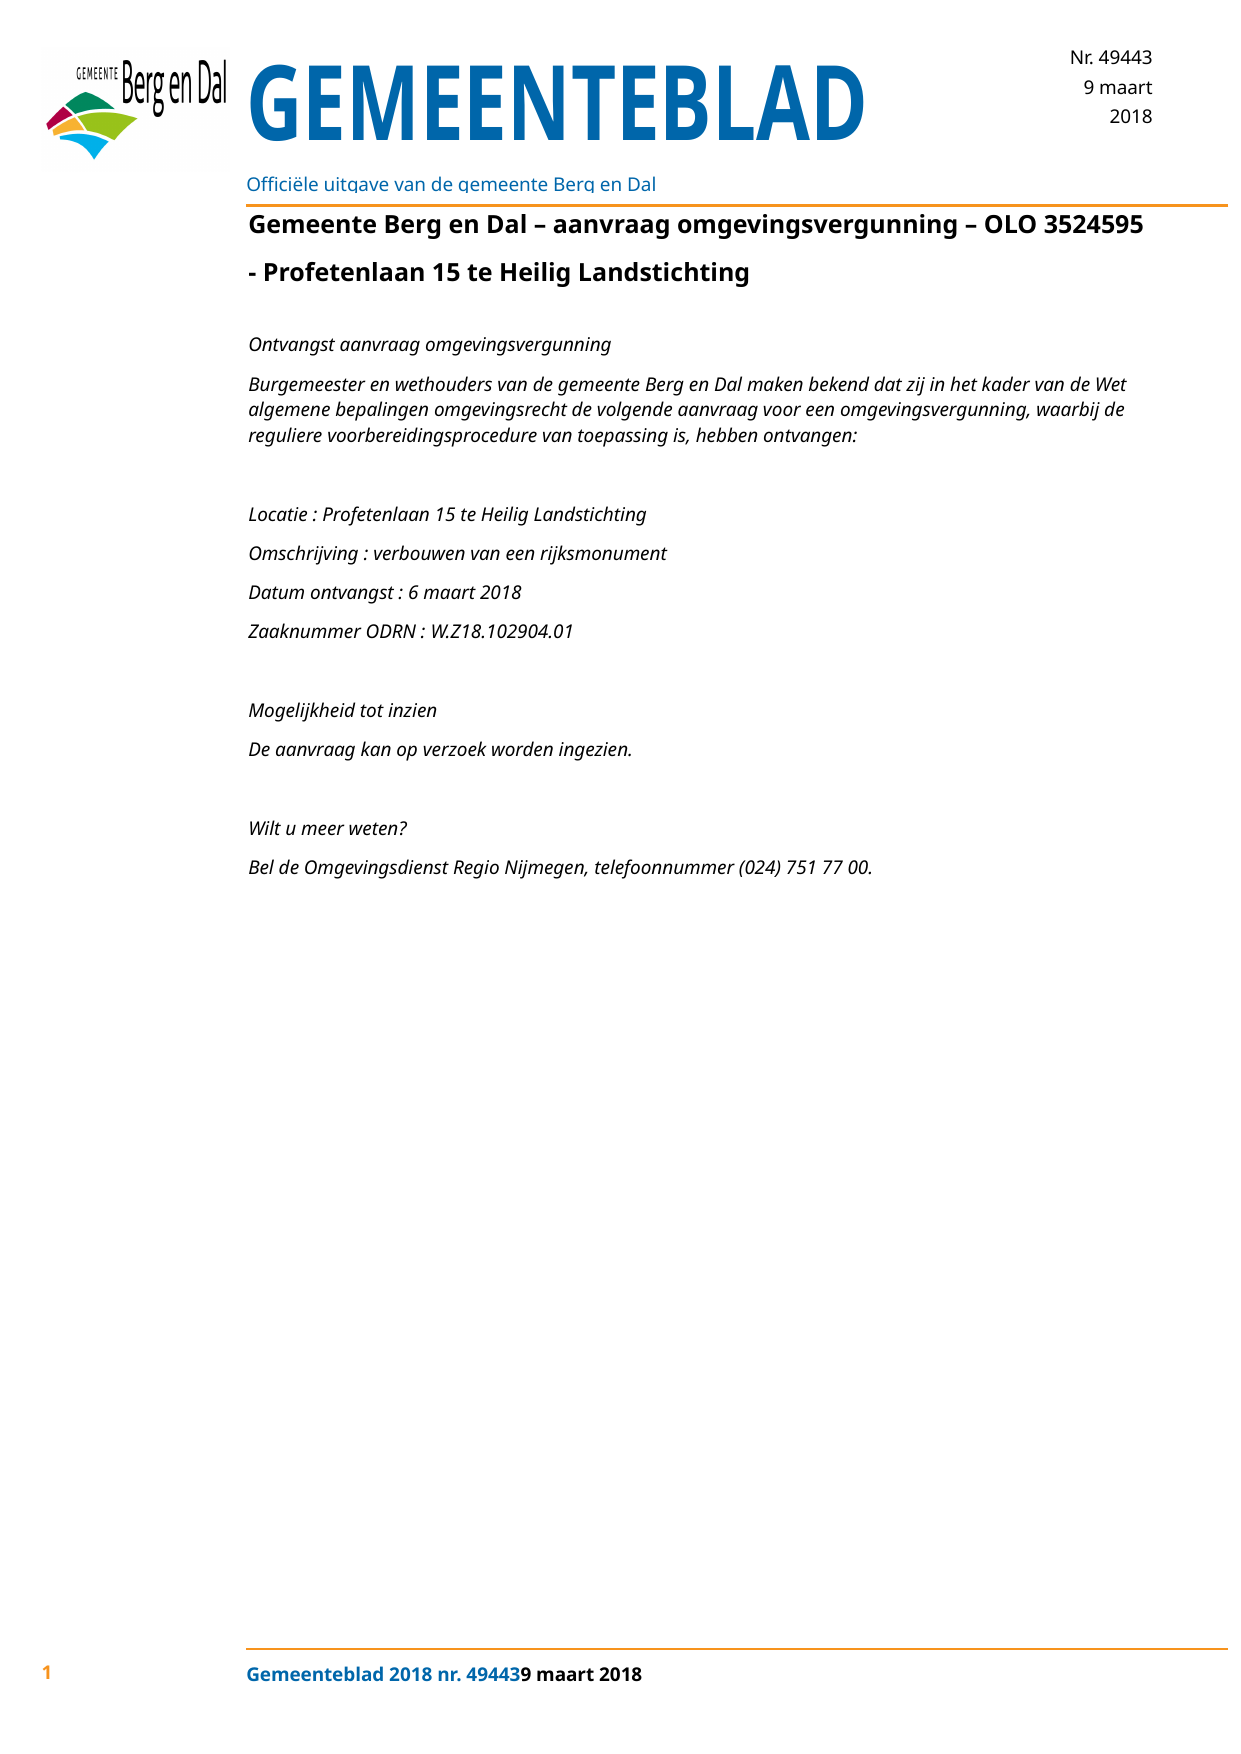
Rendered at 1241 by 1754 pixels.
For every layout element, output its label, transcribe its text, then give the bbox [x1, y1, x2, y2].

text Locatie : Profetenlaan 15 te Heilig Landstichting [248, 501, 1152, 526]
picture [41, 47, 231, 172]
text Mogelijkheid tot inzien [248, 697, 1152, 723]
text Zaaknummer ODRN : W.Z18.102904.01 [248, 618, 1152, 644]
text De aanvraag kan op verzoek worden ingezien. [248, 736, 1152, 762]
text Wilt u meer weten? [248, 815, 1152, 841]
text Omschrijving : verbouwen van een rijksmonument [248, 540, 1152, 566]
text Bel de Omgevingsdienst Regio Nijmegen, telefoonnummer (024) 751 77 00. [248, 854, 1152, 880]
text Ontvangst aanvraag omgevingsvergunning [248, 331, 1152, 357]
text Datum ontvangst : 6 maart 2018 [248, 579, 1152, 605]
text Burgemeester en wethouders van de gemeente Berg en Dal maken bekend dat zij in het kader van de Wet algemene bepalingen omgevingsrecht de volgende aanvraag voor een omgevingsvergunning, waarbij de reguliere voorbereidingsprocedure van toepassing is, hebben ontvangen: [248, 371, 1152, 448]
text Gemeente Berg en Dal – aanvraag omgevingsvergunning – OLO 3524595 - Profetenlaan 15 te Heilig Landstichting [248, 207, 1152, 288]
